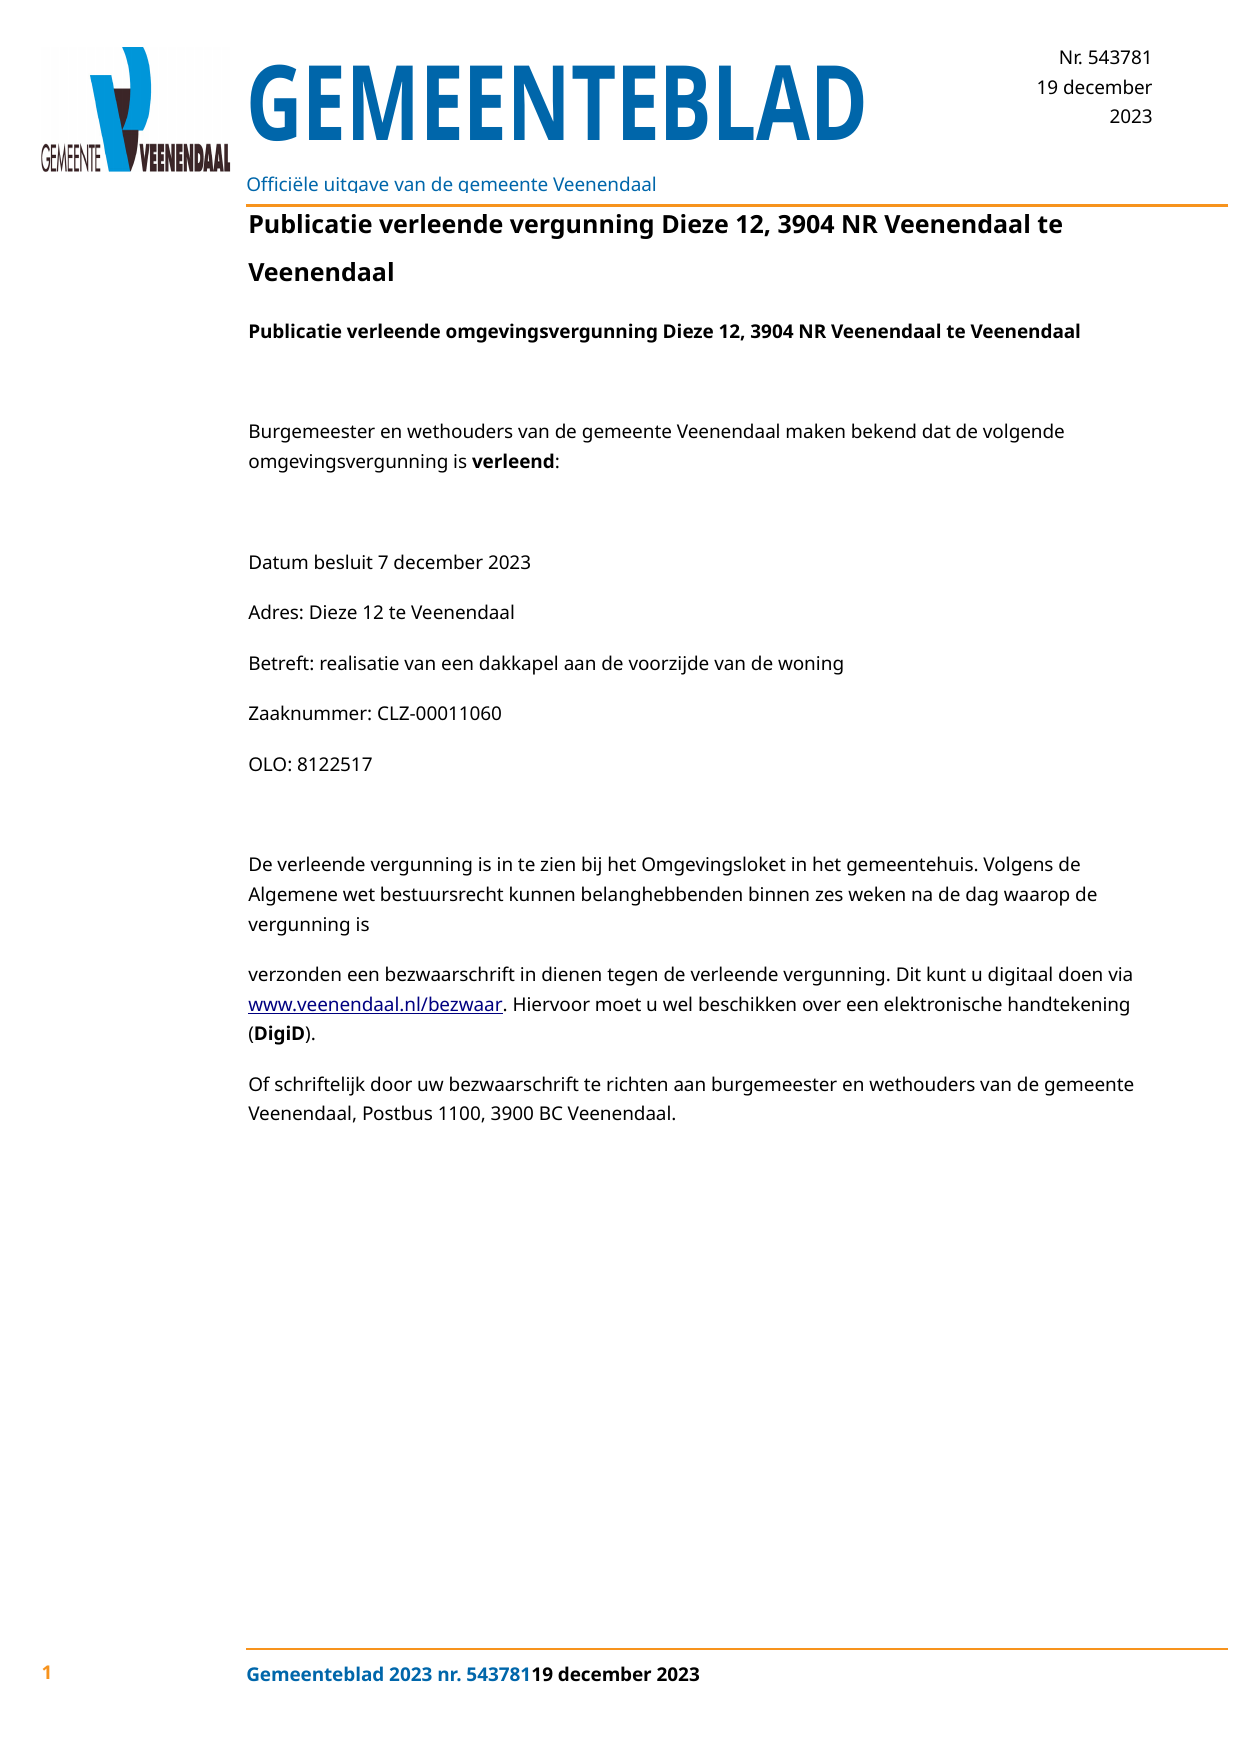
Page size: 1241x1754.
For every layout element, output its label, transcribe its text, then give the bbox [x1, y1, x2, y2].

picture [123, 47, 231, 172]
text De verleende vergunning is in te zien bij het Omgevingsloket in het gemeentehuis. Volgens de Algemene wet bestuursrecht kunnen belanghebbenden binnen zes weken na de dag waarop de vergunning is [248, 852, 1152, 937]
text Of schriftelijk door uw bezwaarschrift te richten aan burgemeester en wethouders van de gemeente Veenendaal, Postbus 1100, 3900 BC Veenendaal. [248, 1071, 1152, 1126]
text Burgemeester en wethouders van de gemeente Veenendaal maken bekend dat de volgende omgevingsvergunning is verleend: [248, 419, 1152, 474]
text Betreft: realisatie van een dakkapel aan de voorzijde van de woning [248, 650, 1152, 676]
text Zaaknummer: CLZ-00011060 [248, 700, 1152, 726]
text Publicatie verleende omgevingsvergunning Dieze 12, 3904 NR Veenendaal te Veenendaal [248, 318, 1152, 344]
text Datum besluit 7 december 2023 [248, 549, 1152, 575]
picture [41, 47, 130, 172]
text Adres: Dieze 12 te Veenendaal [248, 599, 1152, 625]
text OLO: 8122517 [248, 751, 1152, 777]
text verzonden een bezwaarschrift in dienen tegen de verleende vergunning. Dit kunt u digitaal doen via www.veenendaal.nl/bezwaar. Hiervoor moet u wel beschikken over een elektronische handtekening (DigiD). [248, 961, 1152, 1046]
text Publicatie verleende vergunning Dieze 12, 3904 NR Veenendaal te Veenendaal [248, 207, 1152, 288]
